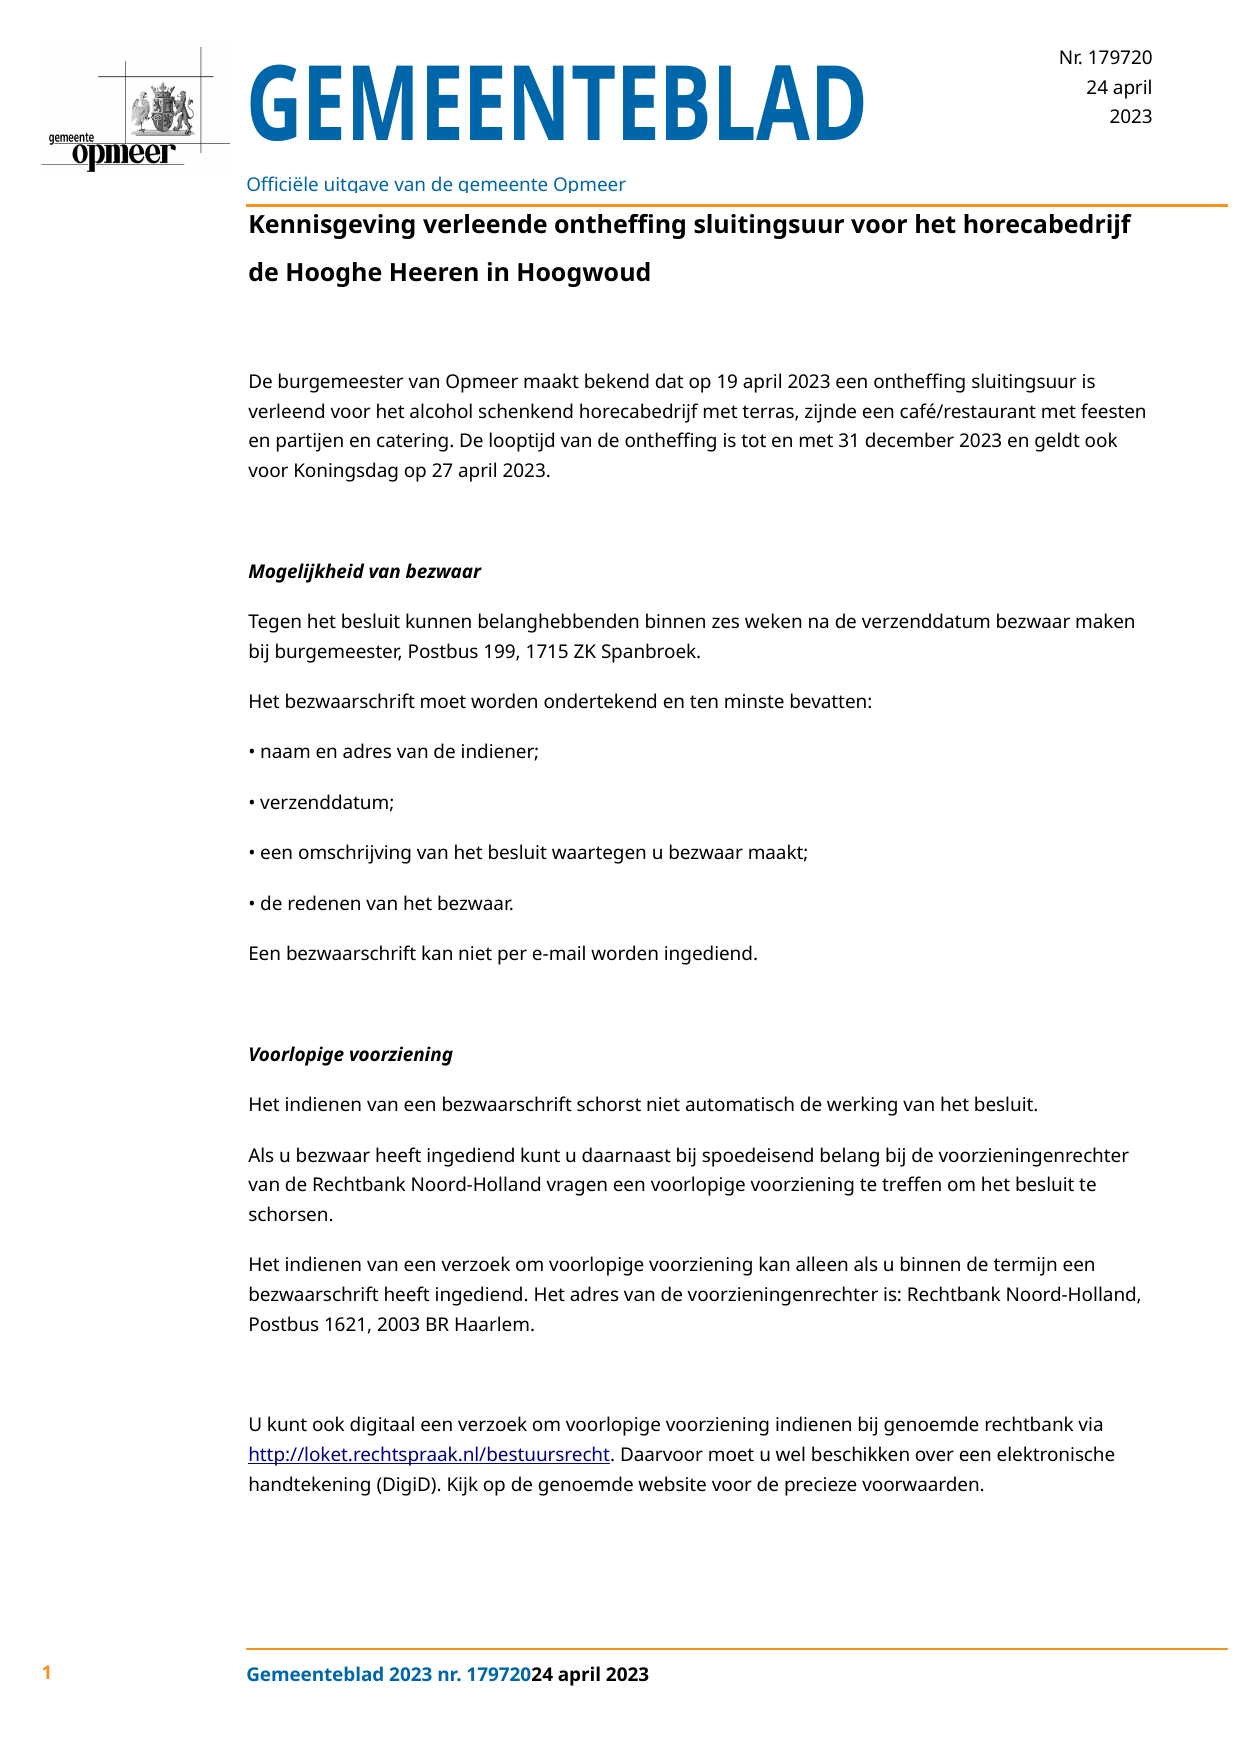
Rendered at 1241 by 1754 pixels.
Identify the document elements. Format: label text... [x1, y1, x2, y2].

text Mogelijkheid van bezwaar [248, 558, 1152, 584]
text U kunt ook digitaal een verzoek om voorlopige voorziening indienen bij genoemde rechtbank via http://loket.rechtspraak.nl/bestuursrecht. Daarvoor moet u wel beschikken over een elektronische handtekening (DigiD). Kijk op de genoemde website voor de precieze voorwaarden. [248, 1412, 1152, 1497]
text • een omschrijving van het besluit waartegen u bezwaar maakt; [248, 839, 1152, 865]
text Voorlopige voorziening [248, 1041, 1152, 1067]
text Het indienen van een bezwaarschrift schorst niet automatisch de werking van het besluit. [248, 1092, 1152, 1117]
text Kennisgeving verleende ontheffing sluitingsuur voor het horecabedrijf de Hooghe Heeren in Hoogwoud [248, 207, 1152, 288]
text • de redenen van het bezwaar. [248, 890, 1152, 916]
text Het bezwaarschrift moet worden ondertekend en ten minste bevatten: [248, 688, 1152, 714]
picture [41, 47, 231, 172]
text Het indienen van een verzoek om voorlopige voorziening kan alleen als u binnen de termijn een bezwaarschrift heeft ingediend. Het adres van de voorzieningenrechter is: Rechtbank Noord-Holland, Postbus 1621, 2003 BR Haarlem. [248, 1252, 1152, 1337]
text Als u bezwaar heeft ingediend kunt u daarnaast bij spoedeisend belang bij de voorzieningenrechter van de Rechtbank Noord-Holland vragen een voorlopige voorziening te treffen om het besluit te schorsen. [248, 1142, 1152, 1227]
text • naam en adres van de indiener; [248, 739, 1152, 764]
text Tegen het besluit kunnen belanghebbenden binnen zes weken na de verzenddatum bezwaar maken bij burgemeester, Postbus 199, 1715 ZK Spanbroek. [248, 608, 1152, 664]
text • verzenddatum; [248, 789, 1152, 815]
text Een bezwaarschrift kan niet per e-mail worden ingediend. [248, 940, 1152, 966]
text De burgemeester van Opmeer maakt bekend dat op 19 april 2023 een ontheffing sluitingsuur is verleend voor het alcohol schenkend horecabedrijf met terras, zijnde een café/restaurant met feesten en partijen en catering. De looptijd van de ontheffing is tot en met 31 december 2023 en geldt ook voor Koningsdag op 27 april 2023. [248, 368, 1152, 483]
